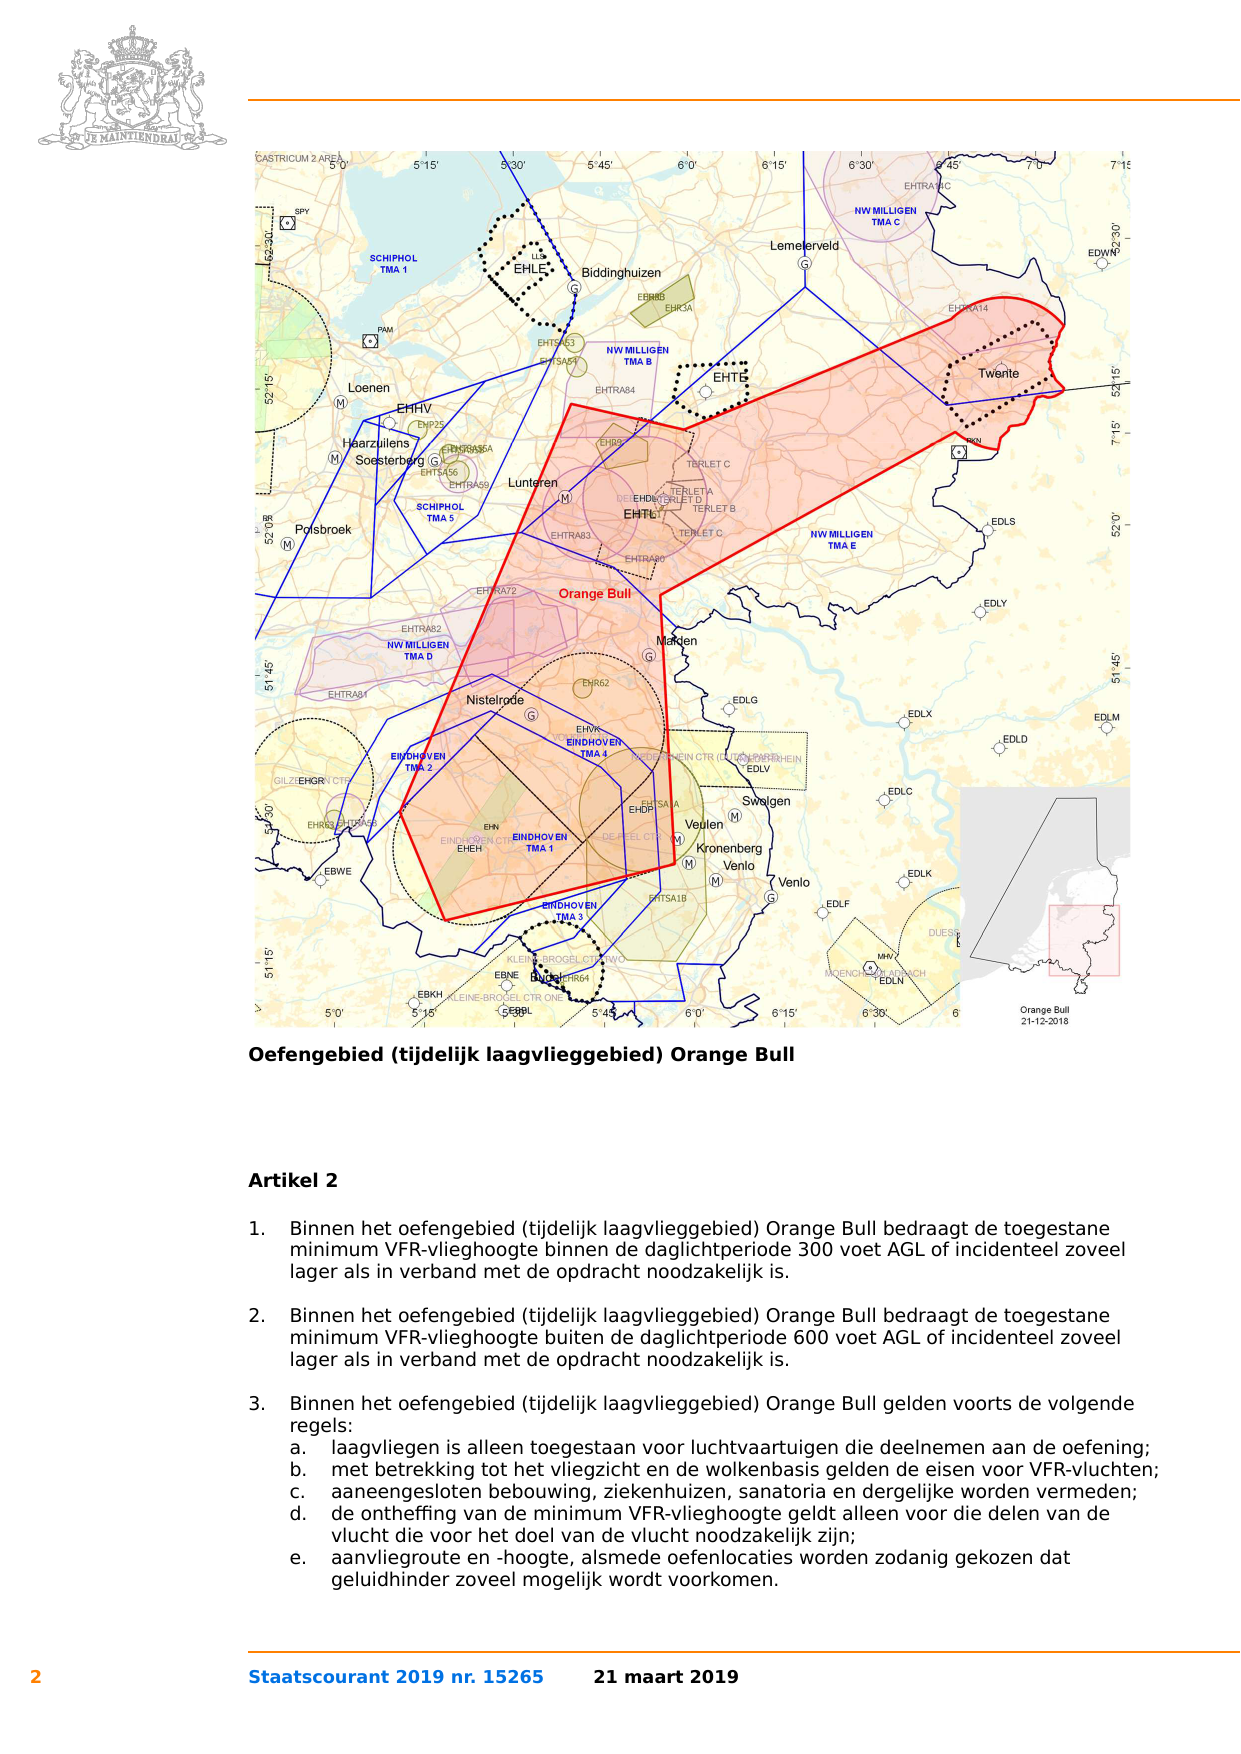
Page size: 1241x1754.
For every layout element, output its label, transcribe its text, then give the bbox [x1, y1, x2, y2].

picture [248, 151, 1134, 1032]
text b. met betrekking tot het vliegzicht en de wolkenbasis gelden de eisen voor VFR-vluchten; [289, 1459, 1163, 1481]
text e. aanvliegroute en -hoogte, alsmede oefenlocaties worden zodanig gekozen dat geluidhinder zoveel mogelijk wordt voorkomen. [289, 1547, 1163, 1591]
text 3. Binnen het oefengebied (tijdelijk laagvlieggebied) Orange Bull gelden voorts de volgende regels: [248, 1393, 1163, 1437]
picture [38, 25, 227, 150]
text 2. Binnen het oefengebied (tijdelijk laagvlieggebied) Orange Bull bedraagt de toegestane minimum VFR-vlieghoogte buiten de daglichtperiode 600 voet AGL of incidenteel zoveel lager als in verband met de opdracht noodzakelijk is. [248, 1305, 1163, 1371]
text 1. Binnen het oefengebied (tijdelijk laagvlieggebied) Orange Bull bedraagt de toegestane minimum VFR-vlieghoogte binnen de daglichtperiode 300 voet AGL of incidenteel zoveel lager als in verband met de opdracht noodzakelijk is. [248, 1217, 1163, 1283]
text a. laagvliegen is alleen toegestaan voor luchtvaartuigen die deelnemen aan de oefening; [289, 1437, 1163, 1459]
subtitle Artikel 2 [248, 1170, 1163, 1192]
text d. de ontheffing van de minimum VFR-vlieghoogte geldt alleen voor die delen van de vlucht die voor het doel van de vlucht noodzakelijk zijn; [289, 1503, 1163, 1547]
text Oefengebied (tijdelijk laagvlieggebied) Orange Bull [248, 1043, 1134, 1065]
text c. aaneengesloten bebouwing, ziekenhuizen, sanatoria en dergelijke worden vermeden; [289, 1481, 1163, 1503]
